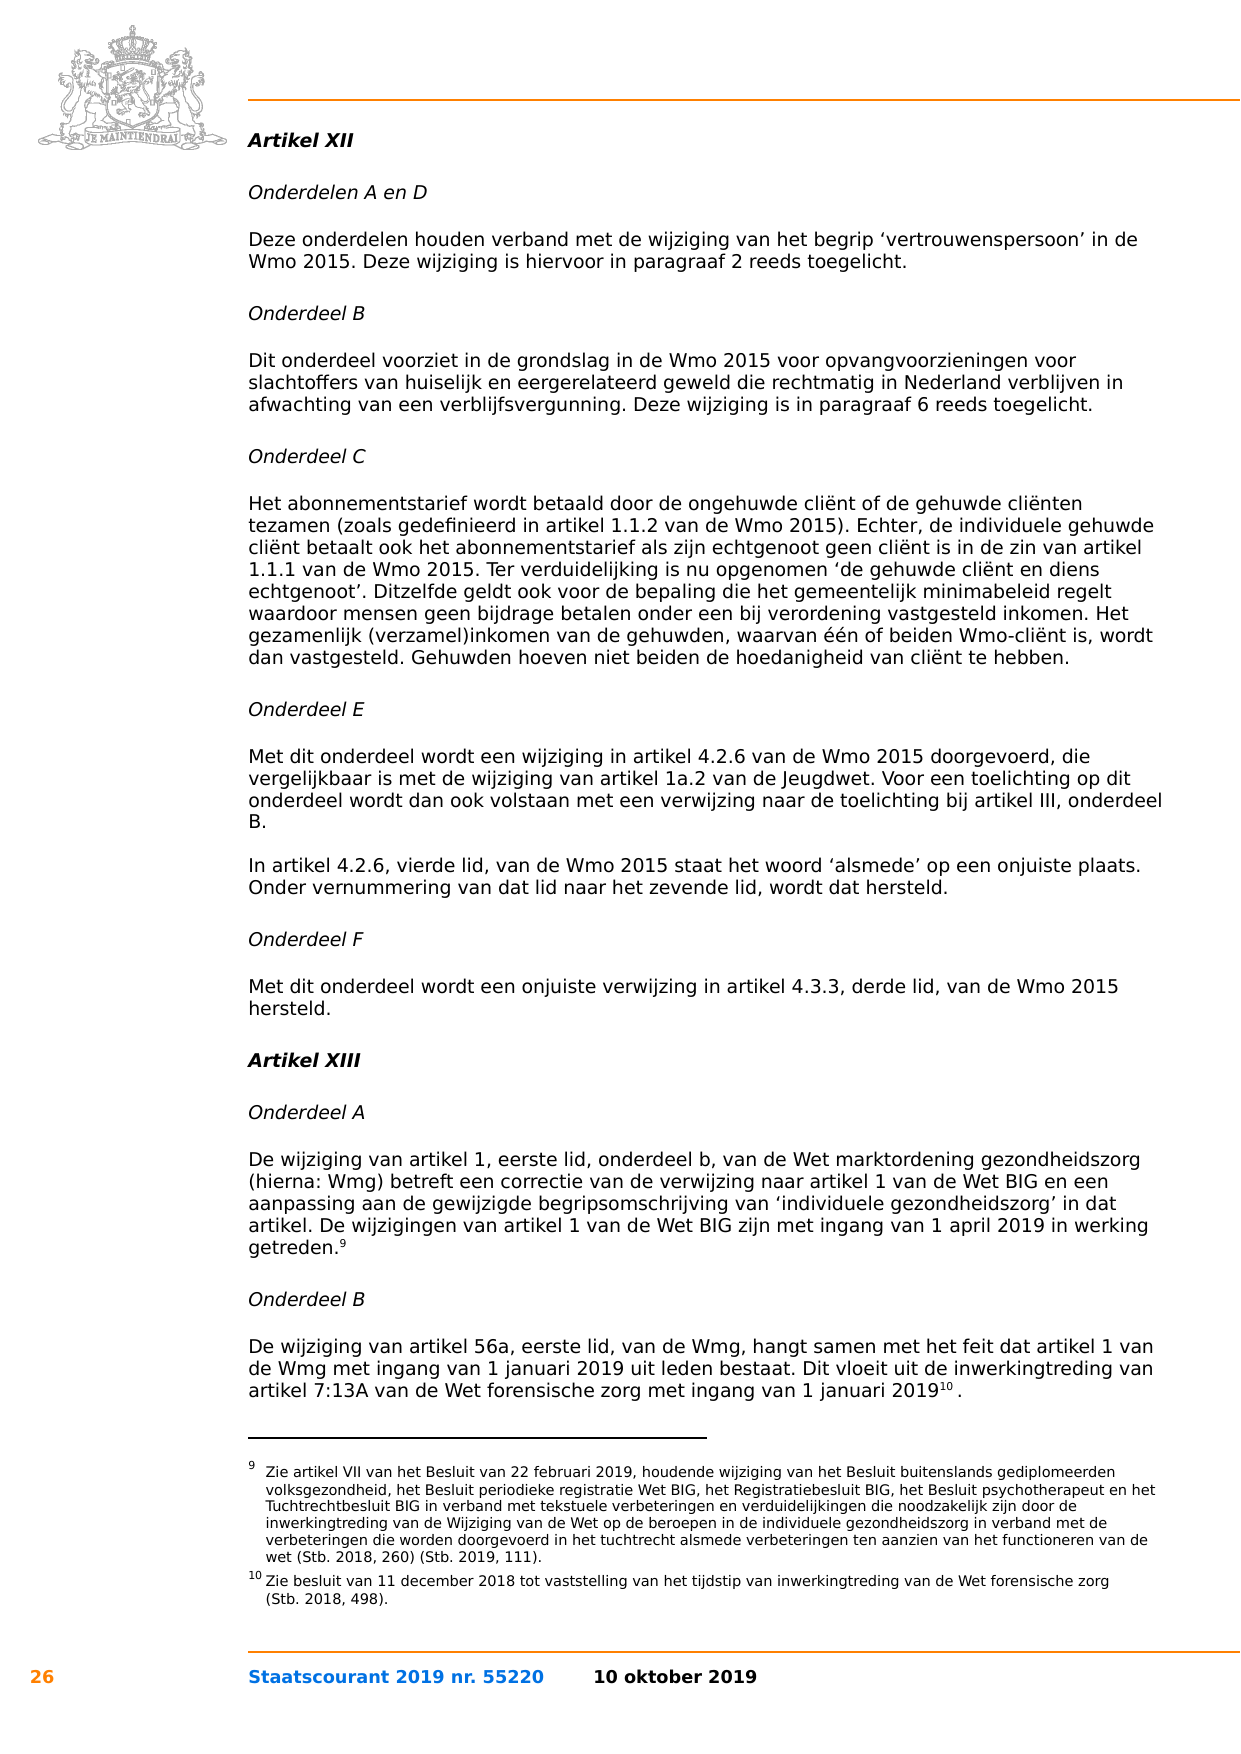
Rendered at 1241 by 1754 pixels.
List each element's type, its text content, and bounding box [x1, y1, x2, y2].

text Het abonnementstarief wordt betaald door de ongehuwde cliënt of de gehuwde cliënten tezamen (zoals gedefinieerd in artikel 1.1.2 van de Wmo 2015). Echter, de individuele gehuwde cliënt betaalt ook het abonnementstarief als zijn echtgenoot geen cliënt is in de zin van artikel 1.1.1 van de Wmo 2015. Ter verduidelijking is nu opgenomen ‘de gehuwde cliënt en diens echtgenoot’. Ditzelfde geldt ook voor de bepaling die het gemeentelijk minimabeleid regelt waardoor mensen geen bijdrage betalen onder een bij verordening vastgesteld inkomen. Het gezamenlijk (verzamel)inkomen van de gehuwden, waarvan één of beiden Wmo-cliënt is, wordt dan vastgesteld. Gehuwden hoeven niet beiden de hoedanigheid van cliënt te hebben. [248, 493, 1163, 668]
subtitle Onderdeel B [248, 1289, 1163, 1311]
text Met dit onderdeel wordt een onjuiste verwijzing in artikel 4.3.3, derde lid, van de Wmo 2015 hersteld. [248, 976, 1163, 1020]
subtitle Onderdeel A [248, 1102, 1163, 1124]
text Dit onderdeel voorziet in de grondslag in de Wmo 2015 voor opvangvoorzieningen voor slachtoffers van huiselijk en eergerelateerd geweld die rechtmatig in Nederland verblijven in afwachting van een verblijfsvergunning. Deze wijziging is in paragraaf 6 reeds toegelicht. [248, 350, 1163, 416]
text De wijziging van artikel 56a, eerste lid, van de Wmg, hangt samen met het feit dat artikel 1 van de Wmg met ingang van 1 januari 2019 uit leden bestaat. Dit vloeit uit de inwerkingtreding van artikel 7:13A van de Wet forensische zorg met ingang van 1 januari 2019. [248, 1336, 1163, 1402]
subtitle Artikel XII [248, 130, 1163, 152]
picture [38, 25, 227, 150]
text In artikel 4.2.6, vierde lid, van de Wmo 2015 staat het woord ‘alsmede’ op een onjuiste plaats. Onder vernummering van dat lid naar het zevende lid, wordt dat hersteld. [248, 855, 1163, 899]
subtitle Onderdeel E [248, 698, 1163, 721]
text Deze onderdelen houden verband met de wijziging van het begrip ‘vertrouwenspersoon’ in de Wmo 2015. Deze wijziging is hiervoor in paragraaf 2 reeds toegelicht. [248, 229, 1163, 273]
subtitle Onderdeel F [248, 929, 1163, 951]
subtitle Artikel XIII [248, 1050, 1163, 1072]
text Zie besluit van 11 december 2018 tot vaststelling van het tijdstip van inwerkingtreding van de Wet forensische zorg (Stb. 2018, 498). [248, 1569, 1163, 1608]
subtitle Onderdeel C [248, 446, 1163, 468]
subtitle Onderdeel B [248, 303, 1163, 325]
subtitle Onderdelen A en D [248, 182, 1163, 204]
text Zie artikel VII van het Besluit van 22 februari 2019, houdende wijziging van het Besluit buitenslands gediplomeerden volksgezondheid, het Besluit periodieke registratie Wet BIG, het Registratiebesluit BIG, het Besluit psychotherapeut en het Tuchtrechtbesluit BIG in verband met tekstuele verbeteringen en verduidelijkingen die noodzakelijk zijn door de inwerkingtreding van de Wijziging van de Wet op de beroepen in de individuele gezondheidszorg in verband met de verbeteringen die worden doorgevoerd in het tuchtrecht alsmede verbeteringen ten aanzien van het functioneren van de wet (Stb. 2018, 260) (Stb. 2019, 111). [248, 1459, 1163, 1566]
text De wijziging van artikel 1, eerste lid, onderdeel b, van de Wet marktordening gezondheidszorg (hierna: Wmg) betreft een correctie van de verwijzing naar artikel 1 van de Wet BIG en een aanpassing aan de gewijzigde begripsomschrijving van ‘individuele gezondheidszorg’ in dat artikel. De wijzigingen van artikel 1 van de Wet BIG zijn met ingang van 1 april 2019 in werking getreden. [248, 1149, 1163, 1259]
text Met dit onderdeel wordt een wijziging in artikel 4.2.6 van de Wmo 2015 doorgevoerd, die vergelijkbaar is met de wijziging van artikel 1a.2 van de Jeugdwet. Voor een toelichting op dit onderdeel wordt dan ook volstaan met een verwijzing naar de toelichting bij artikel III, onderdeel B. [248, 746, 1163, 833]
